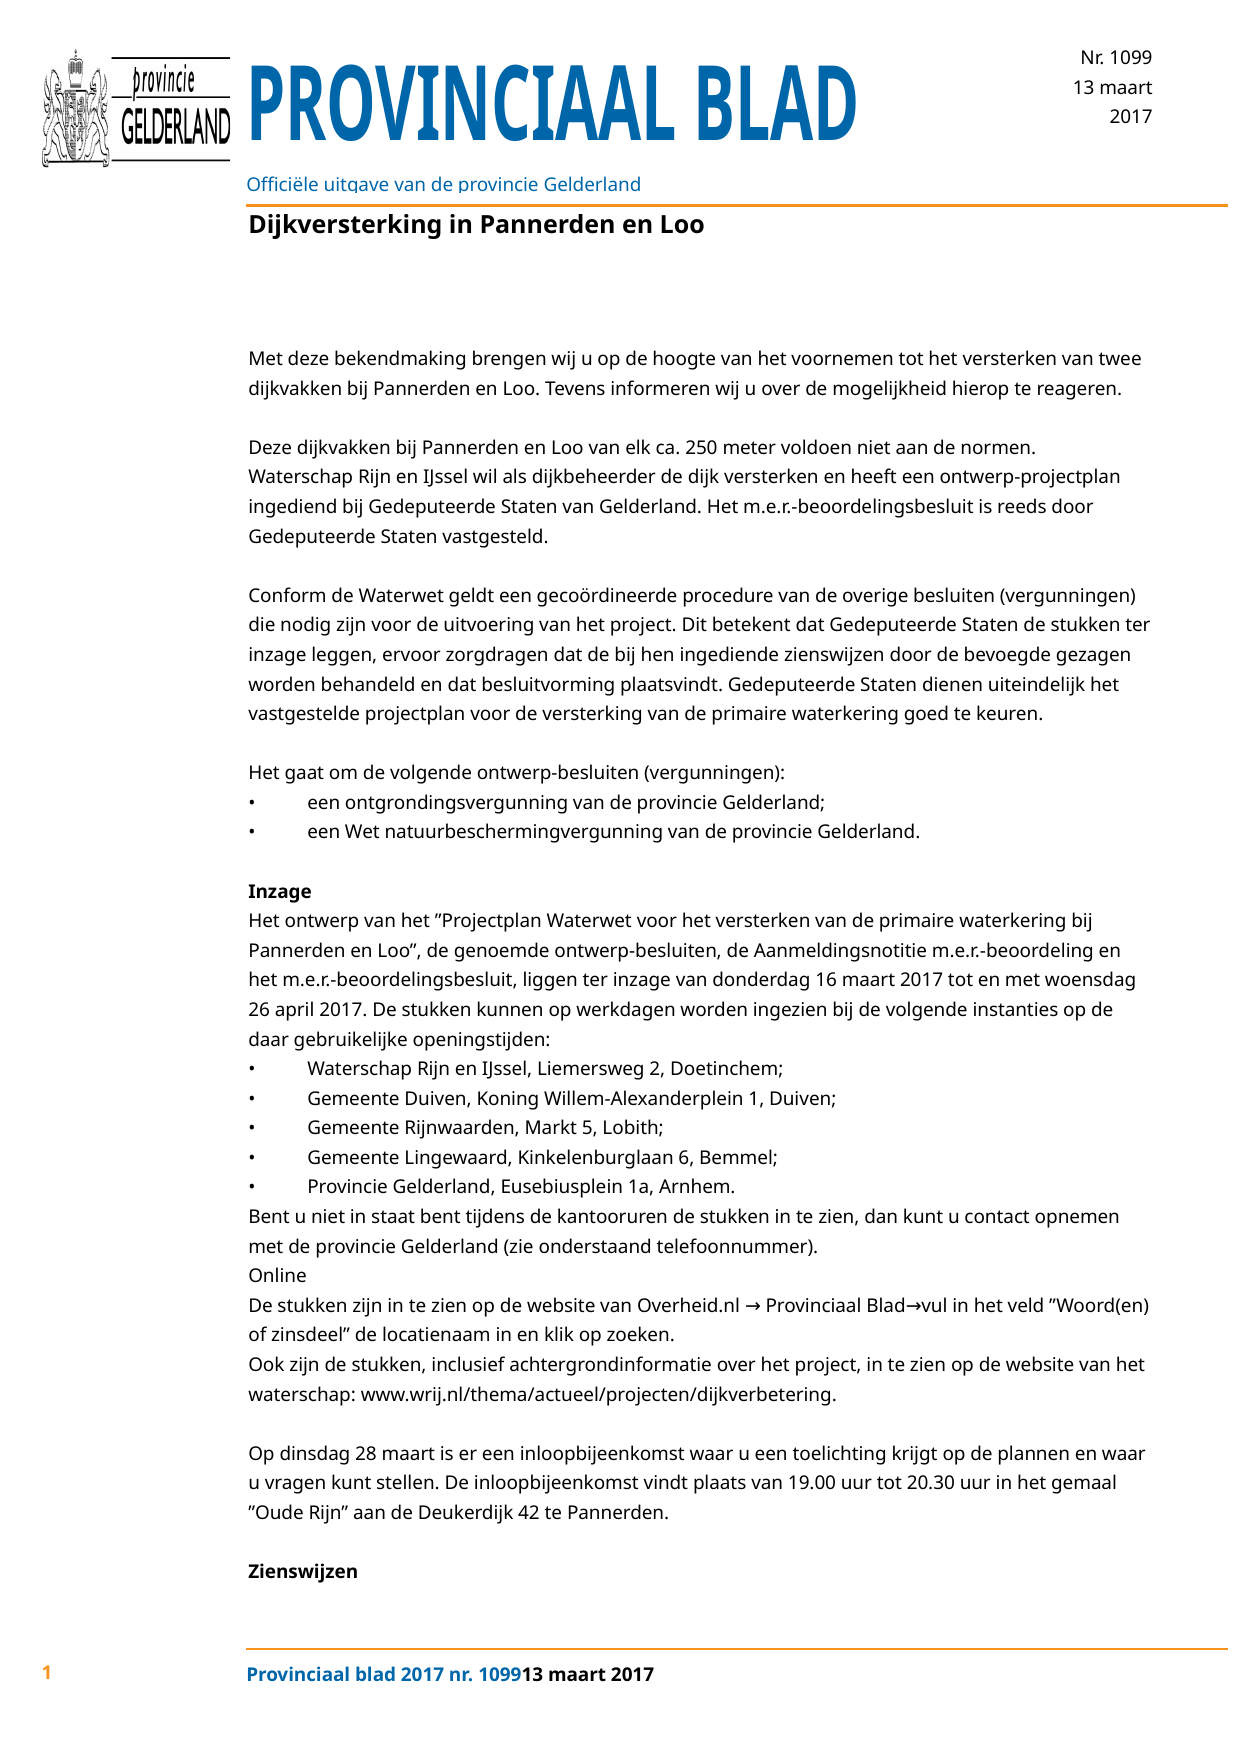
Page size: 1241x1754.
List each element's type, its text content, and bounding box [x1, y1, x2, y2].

list Gemeente Duiven, Koning Willem-Alexanderplein 1, Duiven; [248, 1085, 1152, 1111]
text Dijkversterking in Pannerden en Loo [248, 207, 1152, 241]
text Deze dijkvakken bij Pannerden en Loo van elk ca. 250 meter voldoen niet aan de normen. [248, 434, 1152, 460]
text Zienswijzen [248, 1558, 1152, 1584]
list een Wet natuurbeschermingvergunning van de provincie Gelderland. [248, 819, 1152, 844]
list Gemeente Rijnwaarden, Markt 5, Lobith; [248, 1114, 1152, 1140]
text Waterschap Rijn en IJssel wil als dijkbeheerder de dijk versterken en heeft een ontwerp-projectplan ingediend bij Gedeputeerde Staten van Gelderland. Het m.e.r.-beoordelingsbesluit is reeds door Gedeputeerde Staten vastgesteld. [248, 464, 1152, 548]
text Online [248, 1262, 1152, 1288]
text Ook zijn de stukken, inclusief achtergrondinformatie over het project, in te zien op de website van het waterschap: www.wrij.nl/thema/actueel/projecten/dijkverbetering. [248, 1351, 1152, 1406]
list Gemeente Lingewaard, Kinkelenburglaan 6, Bemmel; [248, 1144, 1152, 1170]
text Het ontwerp van het ”Projectplan Waterwet voor het versterken van de primaire waterkering bij Pannerden en Loo”, de genoemde ontwerp-besluiten, de Aanmeldingsnotitie m.e.r.-beoordeling en het m.e.r.-beoordelingsbesluit, liggen ter inzage van donderdag 16 maart 2017 tot en met woensdag 26 april 2017. De stukken kunnen op werkdagen worden ingezien bij de volgende instanties op de daar gebruikelijke openingstijden: [248, 907, 1152, 1051]
text Conform de Waterwet geldt een gecoördineerde procedure van de overige besluiten (vergunningen) die nodig zijn voor de uitvoering van het project. Dit betekent dat Gedeputeerde Staten de stukken ter inzage leggen, ervoor zorgdragen dat de bij hen ingediende zienswijzen door de bevoegde gezagen worden behandeld en dat besluitvorming plaatsvindt. Gedeputeerde Staten dienen uiteindelijk het vastgestelde projectplan voor de versterking van de primaire waterkering goed te keuren. [248, 582, 1152, 726]
text Inzage [248, 878, 1152, 903]
text Met deze bekendmaking brengen wij u op de hoogte van het voornemen tot het versterken van twee dijkvakken bij Pannerden en Loo. Tevens informeren wij u over de mogelijkheid hierop te reageren. [248, 345, 1152, 401]
text Op dinsdag 28 maart is er een inloopbijeenkomst waar u een toelichting krijgt op de plannen en waar u vragen kunt stellen. De inloopbijeenkomst vindt plaats van 19.00 uur tot 20.30 uur in het gemaal ”Oude Rijn” aan de Deukerdijk 42 te Pannerden. [248, 1440, 1152, 1525]
list Provincie Gelderland, Eusebiusplein 1a, Arnhem. [248, 1174, 1152, 1199]
list Waterschap Rijn en IJssel, Liemersweg 2, Doetinchem; [248, 1055, 1152, 1081]
picture [41, 47, 231, 172]
list een ontgrondingsvergunning van de provincie Gelderland; [248, 789, 1152, 815]
text Bent u niet in staat bent tijdens de kantooruren de stukken in te zien, dan kunt u contact opnemen met de provincie Gelderland (zie onderstaand telefoonnummer). [248, 1203, 1152, 1258]
text Het gaat om de volgende ontwerp-besluiten (vergunningen): [248, 759, 1152, 785]
text De stukken zijn in te zien op de website van Overheid.nl → Provinciaal Blad→vul in het veld ”Woord(en) of zinsdeel” de locatienaam in en klik op zoeken. [248, 1292, 1152, 1347]
